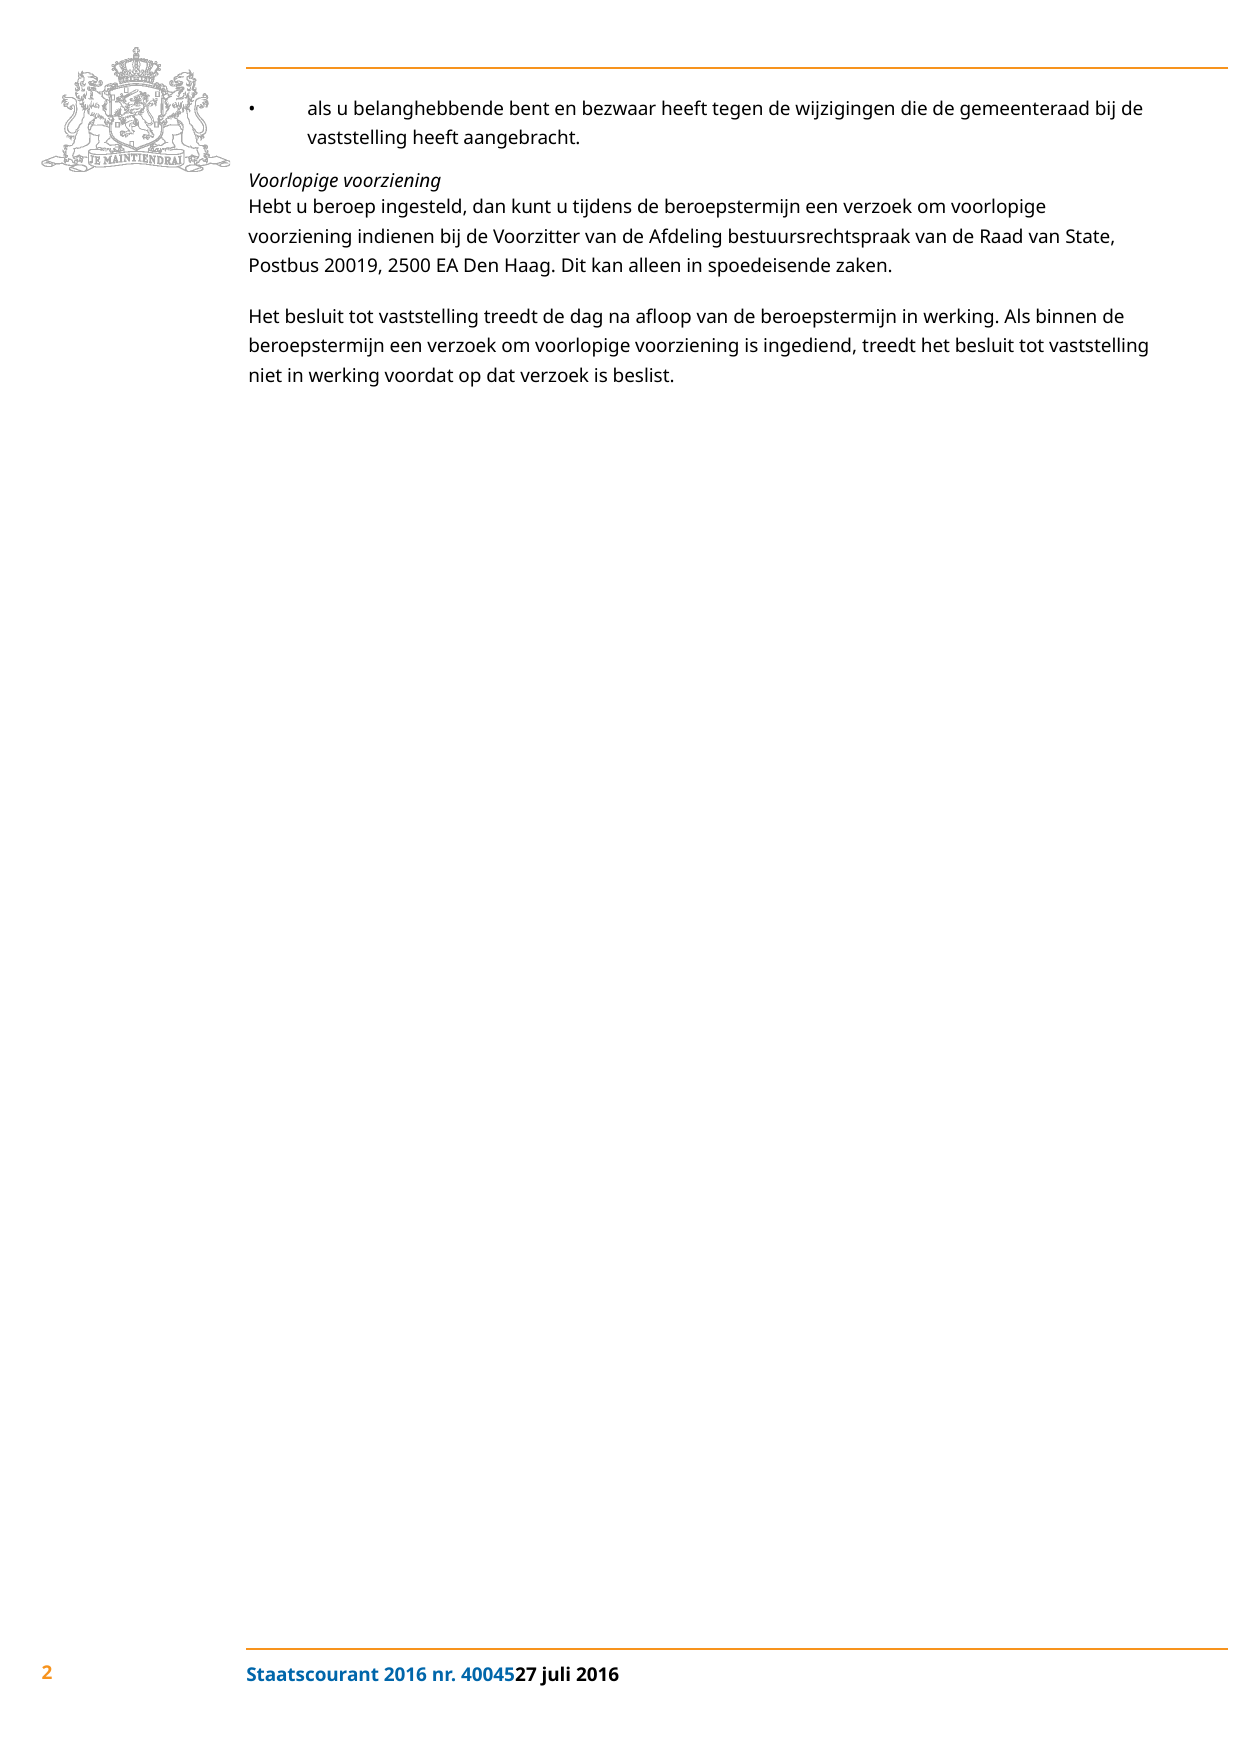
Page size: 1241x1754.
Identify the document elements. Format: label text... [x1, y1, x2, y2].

list als u belanghebbende bent en bezwaar heeft tegen de wijzigingen die de gemeenteraad bij de vaststelling heeft aangebracht. [248, 95, 1152, 150]
picture [41, 47, 231, 172]
text Voorlopige voorziening [248, 167, 1152, 193]
text Het besluit tot vaststelling treedt de dag na afloop van de beroepstermijn in werking. Als binnen de beroepstermijn een verzoek om voorlopige voorziening is ingediend, treedt het besluit tot vaststelling niet in werking voordat op dat verzoek is beslist. [248, 303, 1152, 388]
text Hebt u beroep ingesteld, dan kunt u tijdens de beroepstermijn een verzoek om voorlopige voorziening indienen bij de Voorzitter van de Afdeling bestuursrechtspraak van de Raad van State, Postbus 20019, 2500 EA Den Haag. Dit kan alleen in spoedeisende zaken. [248, 193, 1152, 278]
